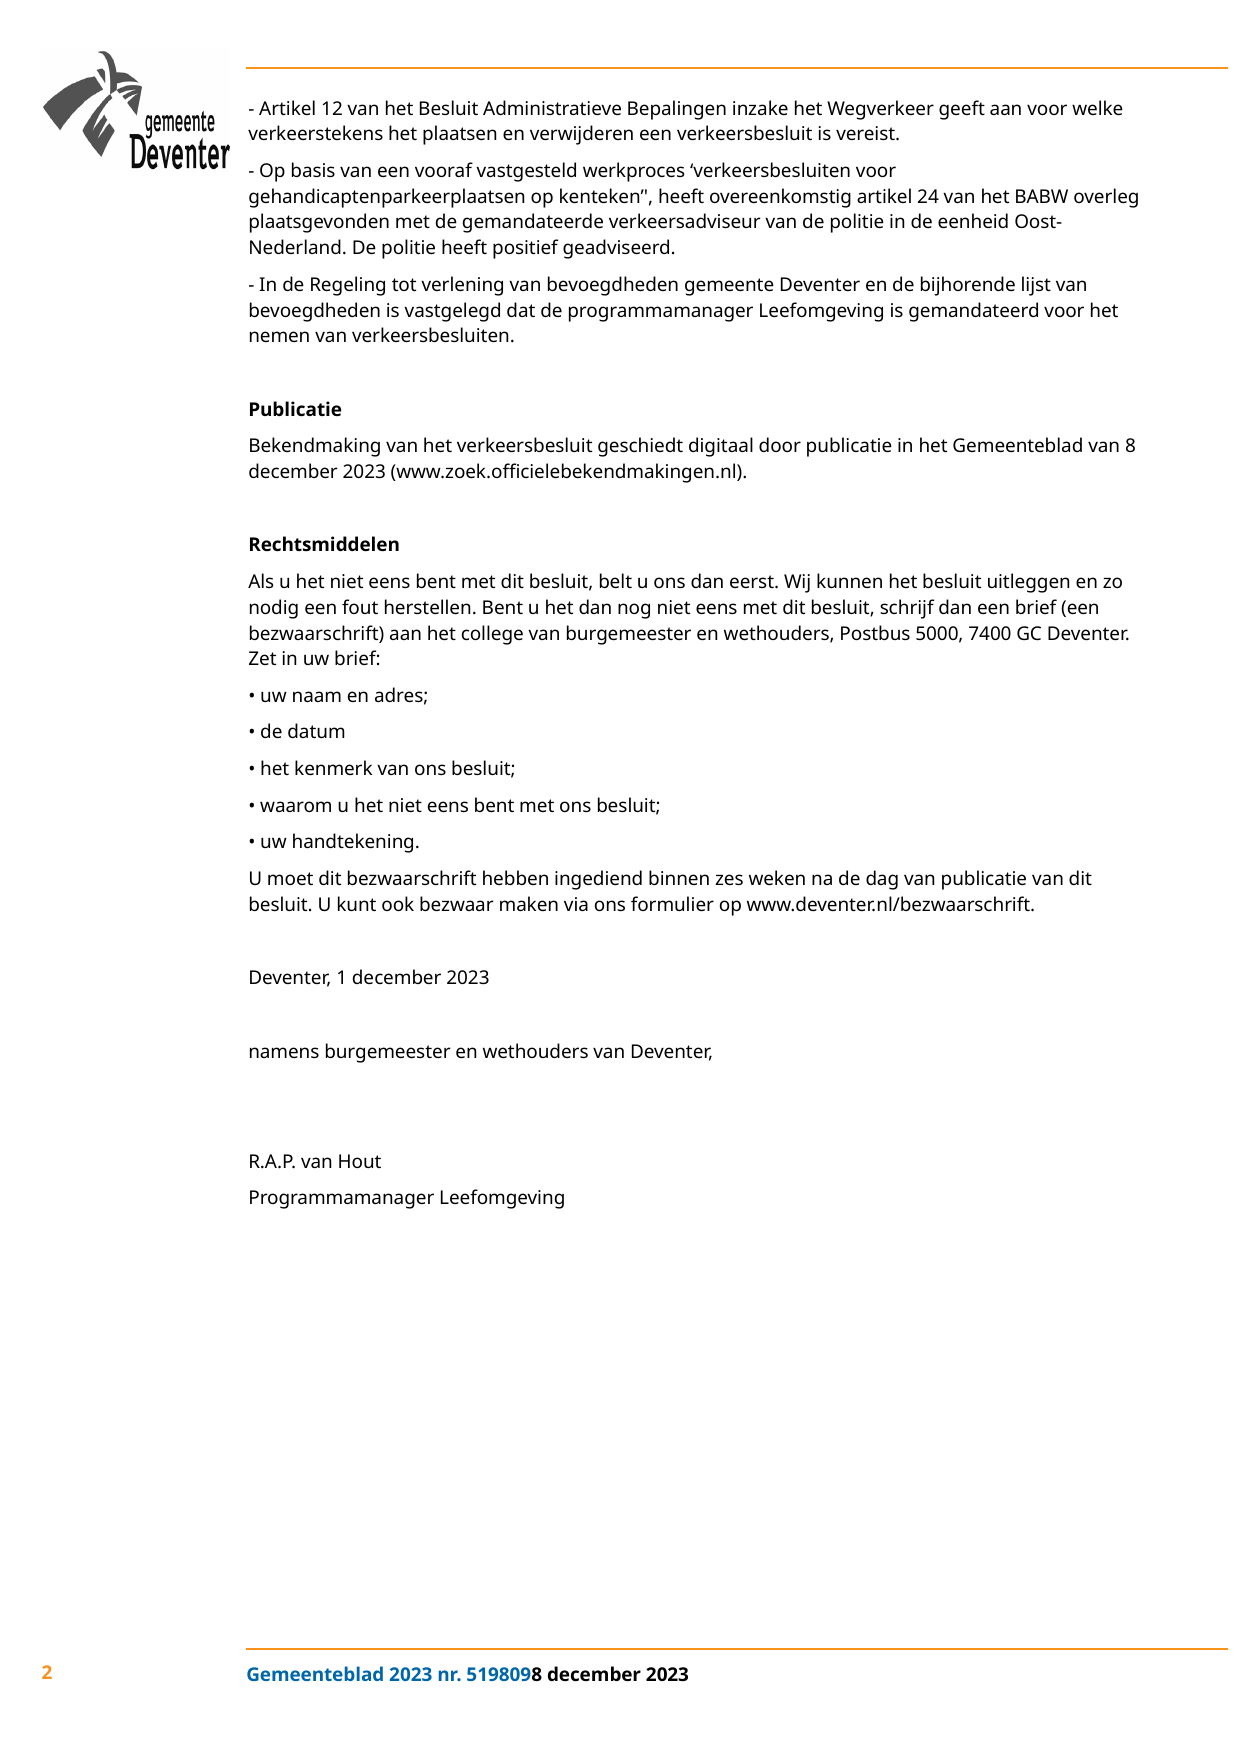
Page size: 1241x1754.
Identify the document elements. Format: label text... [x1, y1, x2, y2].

text - Op basis van een vooraf vastgesteld werkproces ‘verkeersbesluiten voor gehandicaptenparkeerplaatsen op kenteken’', heeft overeenkomstig artikel 24 van het BABW overleg plaatsgevonden met de gemandateerde verkeersadviseur van de politie in de eenheid Oost-Nederland. De politie heeft positief geadviseerd. [248, 157, 1152, 260]
text - In de Regeling tot verlening van bevoegdheden gemeente Deventer en de bijhorende lijst van bevoegdheden is vastgelegd dat de programmamanager Leefomgeving is gemandateerd voor het nemen van verkeersbesluiten. [248, 271, 1152, 348]
text Publicatie [248, 396, 1152, 422]
text Deventer, 1 december 2023 [248, 964, 1152, 990]
text Programmamanager Leefomgeving [248, 1184, 1152, 1210]
text • uw naam en adres; [248, 682, 1152, 708]
text • waarom u het niet eens bent met ons besluit; [248, 792, 1152, 818]
text R.A.P. van Hout [248, 1148, 1152, 1173]
text Rechtsmiddelen [248, 532, 1152, 557]
text • de datum [248, 719, 1152, 744]
text U moet dit bezwaarschrift hebben ingediend binnen zes weken na de dag van publicatie van dit besluit. U kunt ook bezwaar maken via ons formulier op www.deventer.nl/bezwaarschrift. [248, 865, 1152, 917]
text namens burgemeester en wethouders van Deventer, [248, 1038, 1152, 1063]
text Als u het niet eens bent met dit besluit, belt u ons dan eerst. Wij kunnen het besluit uitleggen en zo nodig een fout herstellen. Bent u het dan nog niet eens met dit besluit, schrijf dan een brief (een bezwaarschrift) aan het college van burgemeester en wethouders, Postbus 5000, 7400 GC Deventer. Zet in uw brief: [248, 568, 1152, 671]
text • het kenmerk van ons besluit; [248, 755, 1152, 781]
text • uw handtekening. [248, 829, 1152, 854]
picture [41, 47, 231, 172]
text Bekendmaking van het verkeersbesluit geschiedt digitaal door publicatie in het Gemeenteblad van 8 december 2023 (www.zoek.officielebekendmakingen.nl). [248, 432, 1152, 484]
text - Artikel 12 van het Besluit Administratieve Bepalingen inzake het Wegverkeer geeft aan voor welke verkeerstekens het plaatsen en verwijderen een verkeersbesluit is vereist. [248, 95, 1152, 146]
